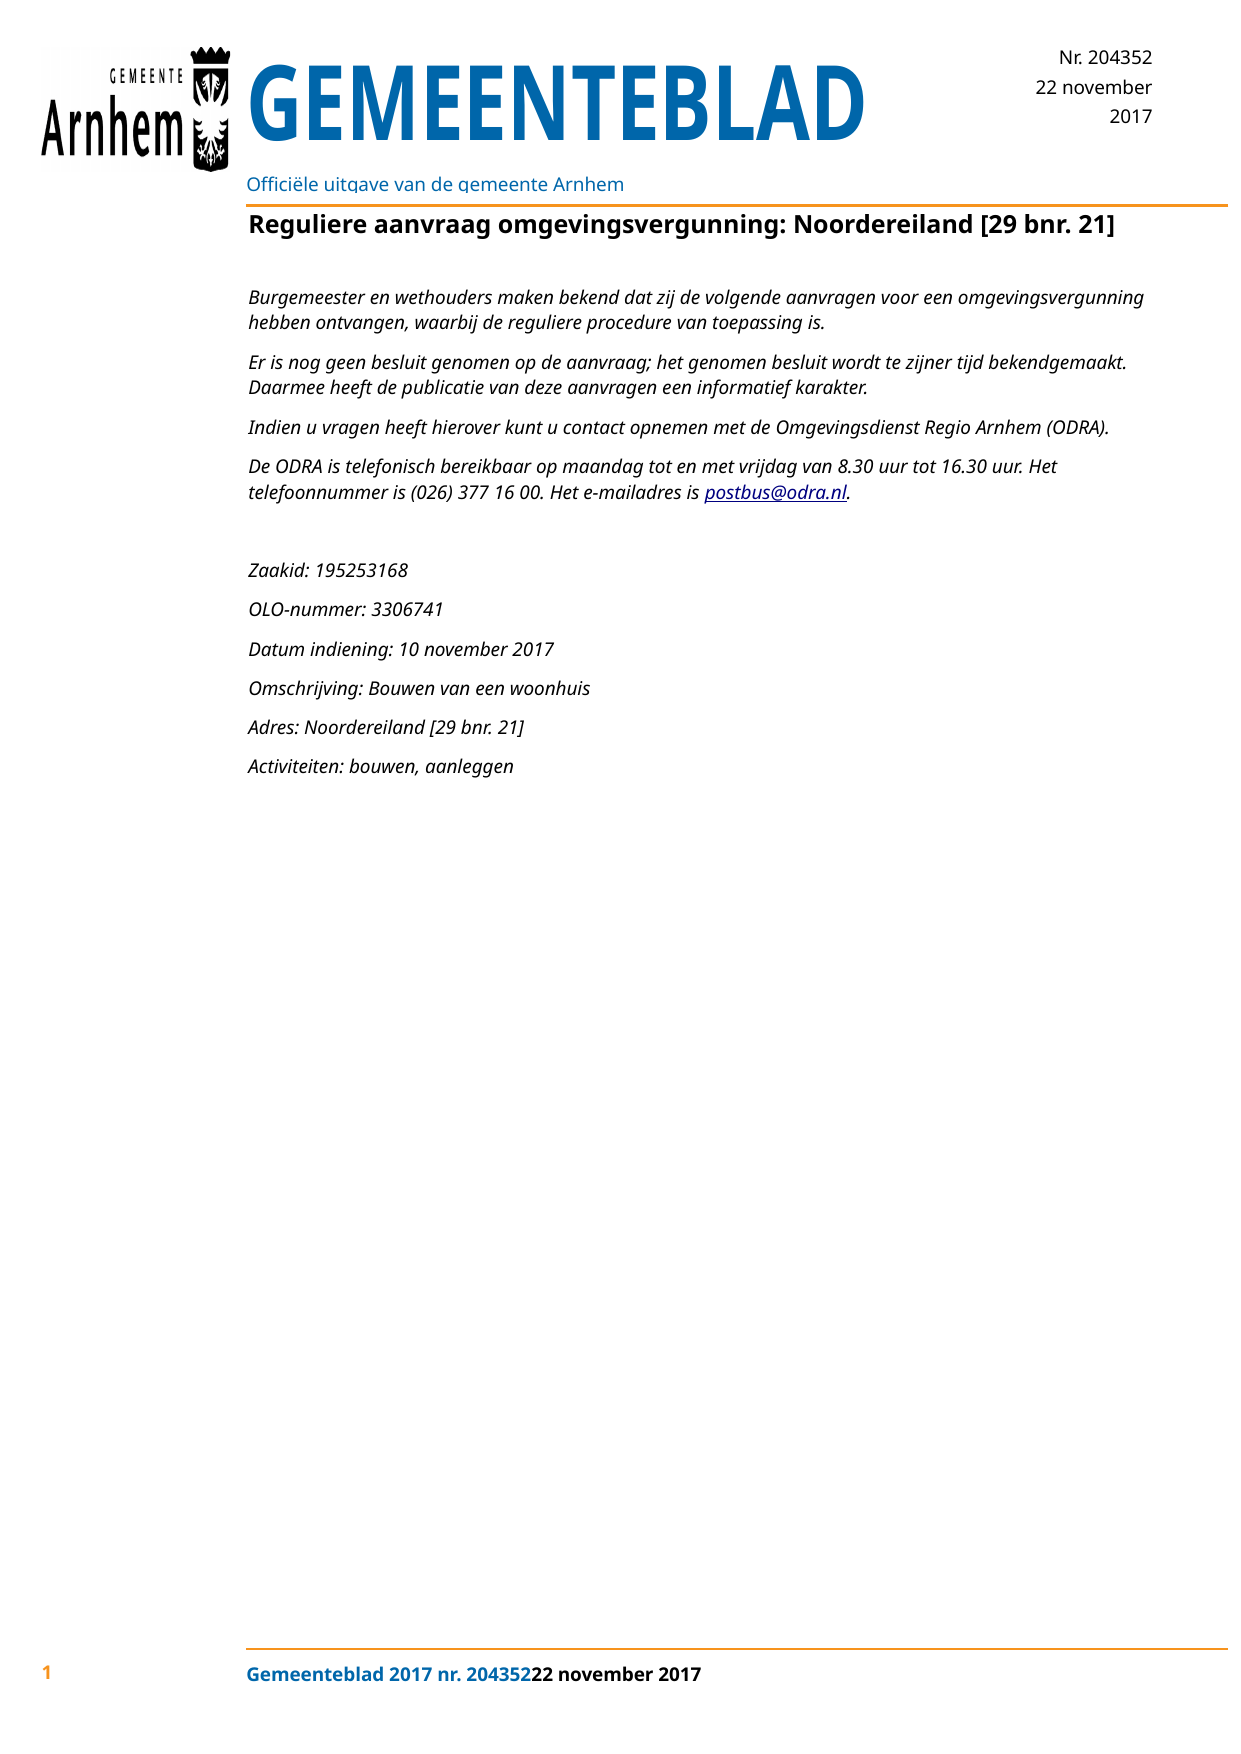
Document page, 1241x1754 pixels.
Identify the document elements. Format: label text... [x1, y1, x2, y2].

text OLO-nummer: 3306741 [248, 597, 1152, 622]
text De ODRA is telefonisch bereikbaar op maandag tot en met vrijdag van 8.30 uur tot 16.30 uur. Het telefoonnummer is (026) 377 16 00. Het e-mailadres is postbus@odra.nl. [248, 453, 1152, 504]
text Reguliere aanvraag omgevingsvergunning: Noordereiland [29 bnr. 21] [248, 207, 1152, 241]
picture [41, 47, 231, 172]
text Adres: Noordereiland [29 bnr. 21] [248, 714, 1152, 740]
text Activiteiten: bouwen, aanleggen [248, 754, 1152, 779]
text Er is nog geen besluit genomen op de aanvraag; het genomen besluit wordt te zijner tijd bekendgemaakt. Daarmee heeft de publicatie van deze aanvragen een informatief karakter. [248, 349, 1152, 400]
text Burgemeester en wethouders maken bekend dat zij de volgende aanvragen voor een omgevingsvergunning hebben ontvangen, waarbij de reguliere procedure van toepassing is. [248, 284, 1152, 335]
text Datum indiening: 10 november 2017 [248, 636, 1152, 662]
text Indien u vragen heeft hierover kunt u contact opnemen met de Omgevingsdienst Regio Arnhem (ODRA). [248, 414, 1152, 439]
text Omschrijving: Bouwen van een woonhuis [248, 675, 1152, 701]
text Zaakid: 195253168 [248, 557, 1152, 583]
